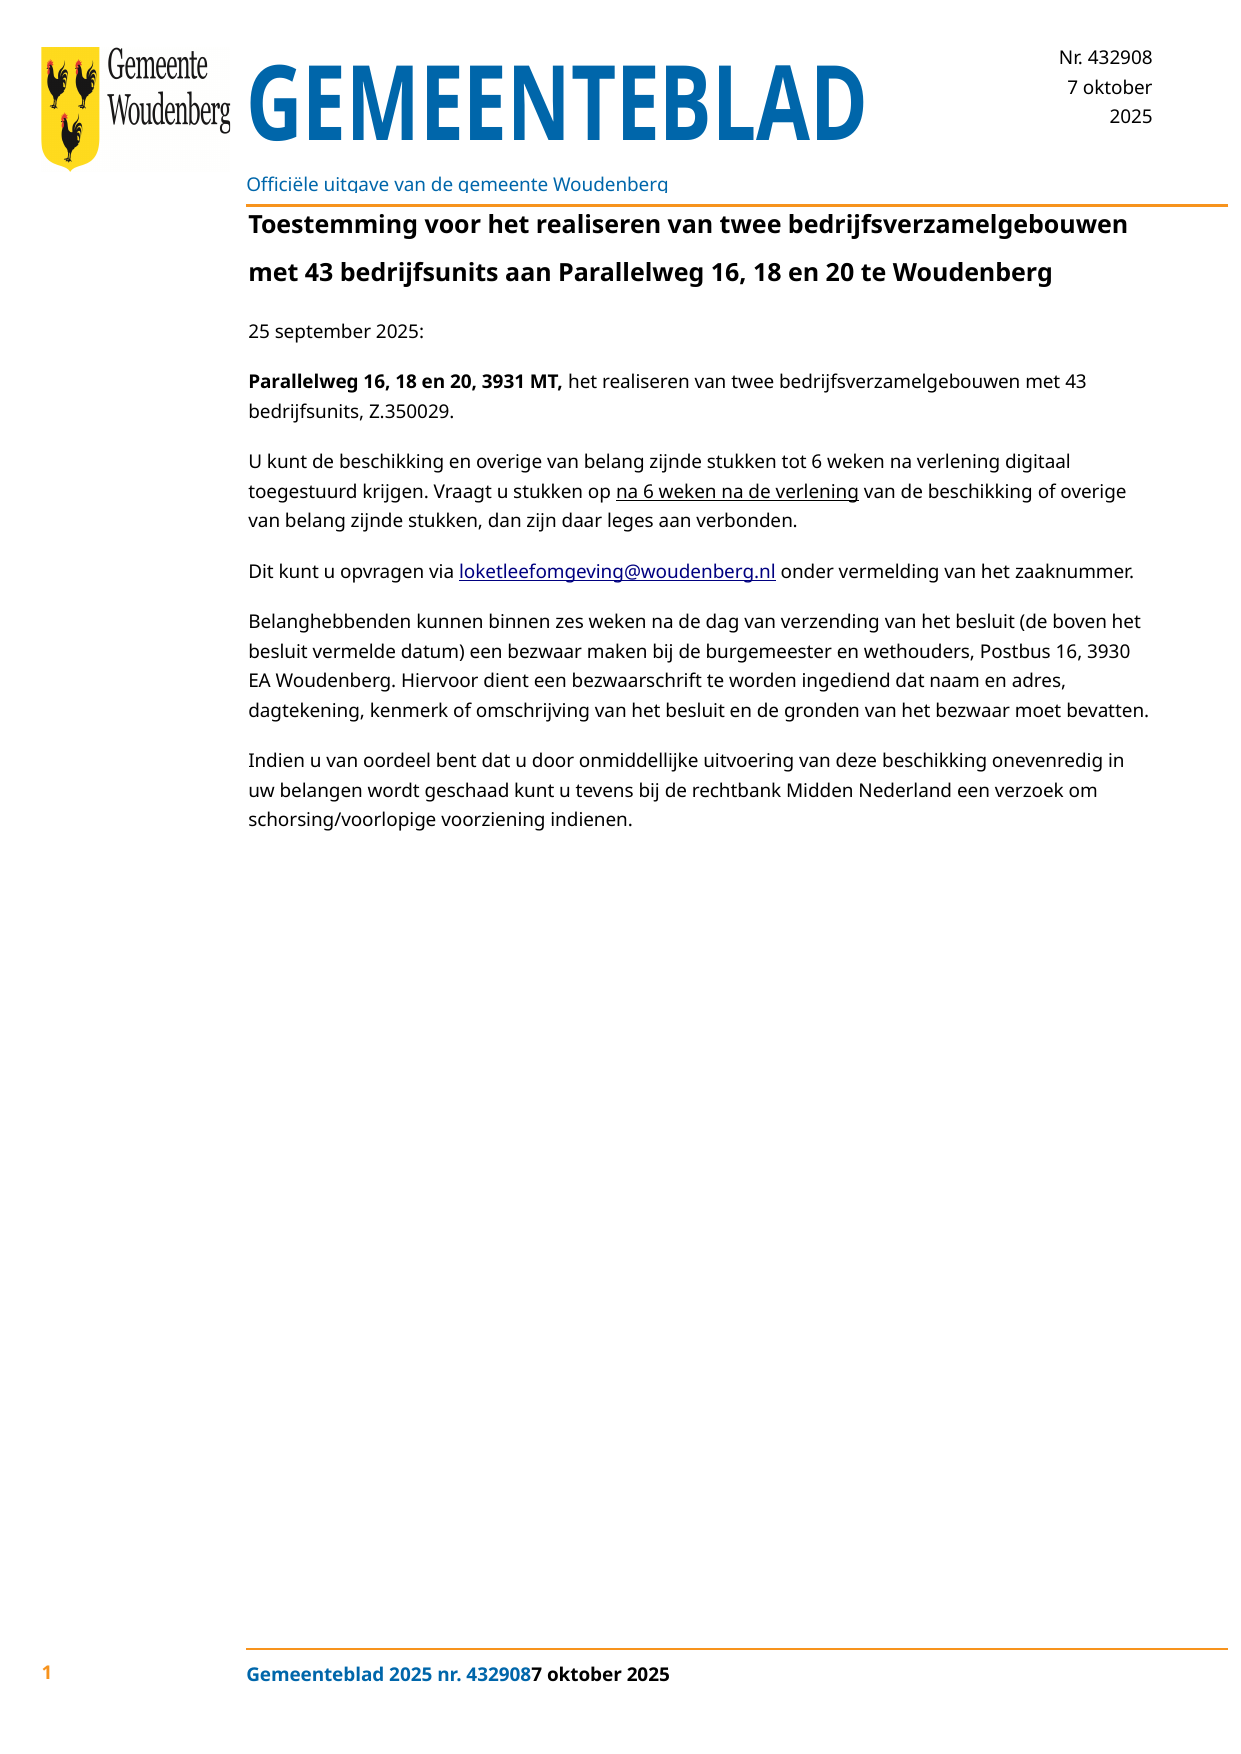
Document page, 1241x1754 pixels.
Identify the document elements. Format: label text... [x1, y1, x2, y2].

text Dit kunt u opvragen via loketleefomgeving@woudenberg.nl onder vermelding van het zaaknummer. [248, 558, 1152, 584]
picture [41, 47, 231, 172]
text U kunt de beschikking en overige van belang zijnde stukken tot 6 weken na verlening digitaal toegestuurd krijgen. Vraagt u stukken op na 6 weken na de verlening van de beschikking of overige van belang zijnde stukken, dan zijn daar leges aan verbonden. [248, 448, 1152, 533]
text Parallelweg 16, 18 en 20, 3931 MT, het realiseren van twee bedrijfsverzamelgebouwen met 43 bedrijfsunits, Z.350029. [248, 368, 1152, 424]
text Indien u van oordeel bent dat u door onmiddellijke uitvoering van deze beschikking onevenredig in uw belangen wordt geschaad kunt u tevens bij de rechtbank Midden Nederland een verzoek om schorsing/voorlopige voorziening indienen. [248, 747, 1152, 832]
text Belanghebbenden kunnen binnen zes weken na de dag van verzending van het besluit (de boven het besluit vermelde datum) een bezwaar maken bij de burgemeester en wethouders, Postbus 16, 3930 EA Woudenberg. Hiervoor dient een bezwaarschrift te worden ingediend dat naam en adres, dagtekening, kenmerk of omschrijving van het besluit en de gronden van het bezwaar moet bevatten. [248, 608, 1152, 723]
text Toestemming voor het realiseren van twee bedrijfsverzamelgebouwen met 43 bedrijfsunits aan Parallelweg 16, 18 en 20 te Woudenberg [248, 207, 1152, 288]
text 25 september 2025: [248, 318, 1152, 344]
